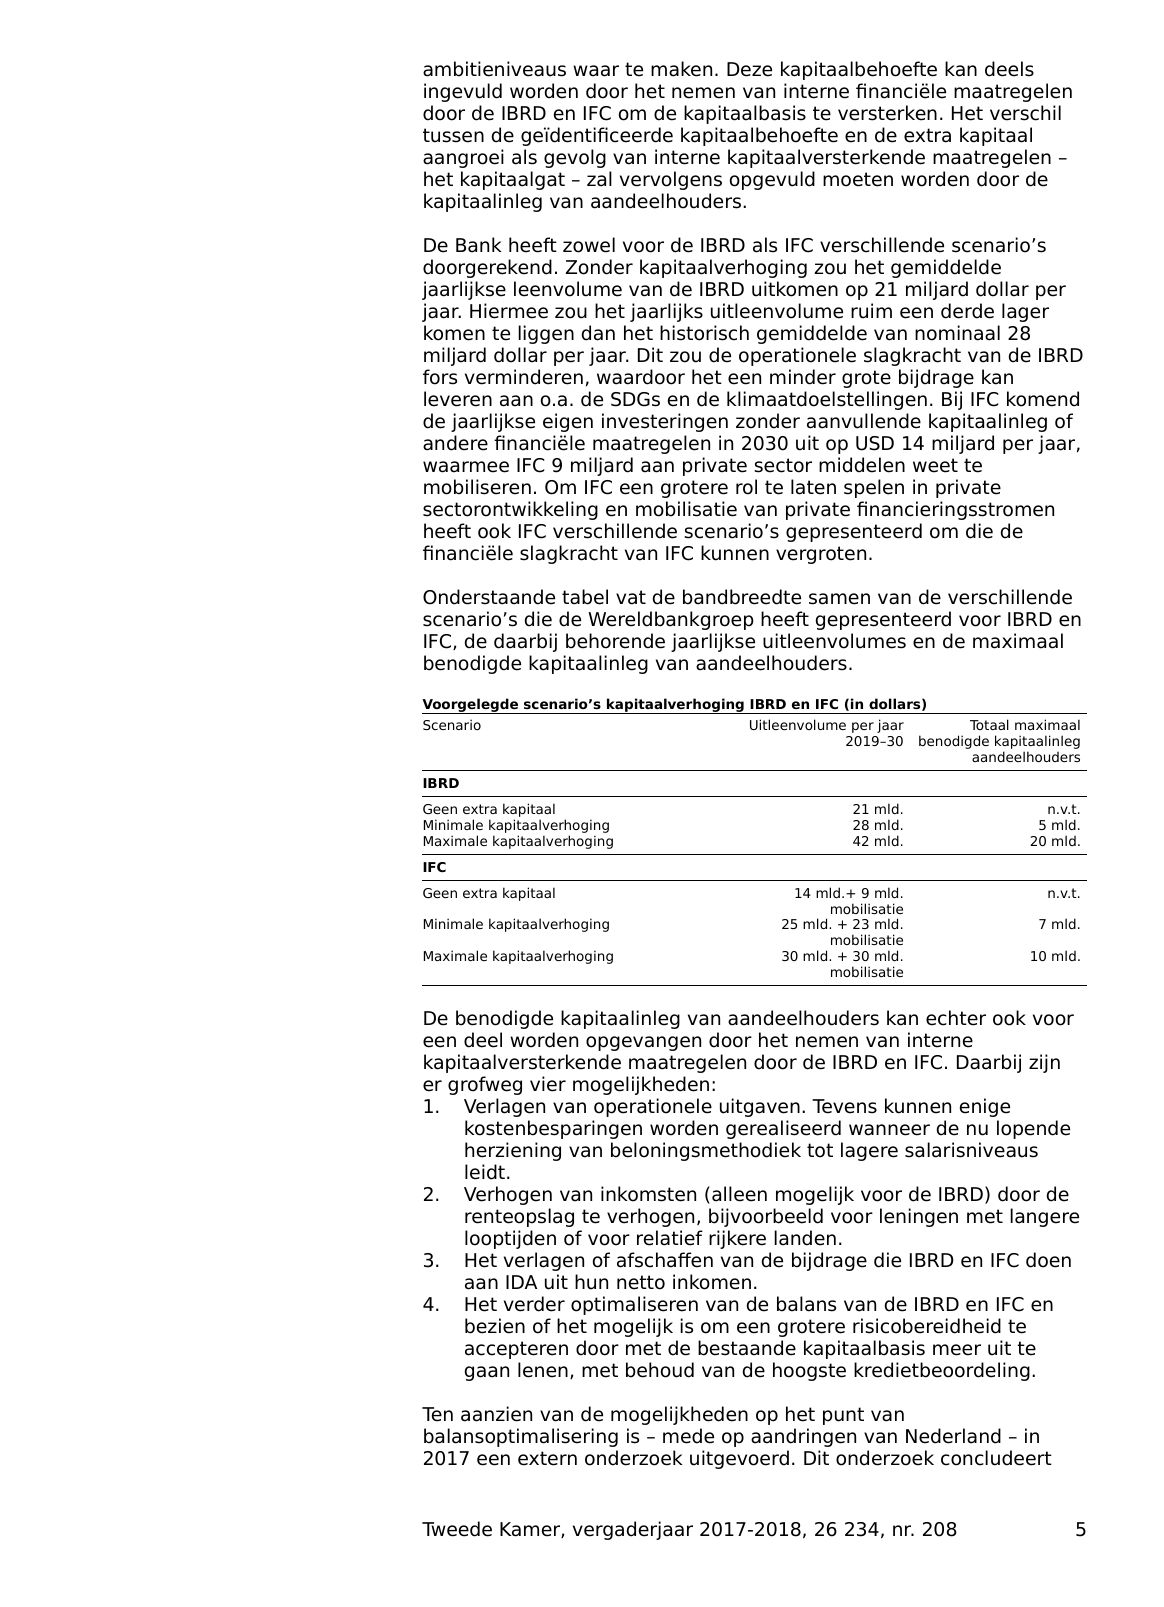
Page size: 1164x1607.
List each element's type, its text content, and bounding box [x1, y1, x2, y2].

table_cell n.v.t. [910, 881, 1087, 917]
text ambitieniveaus waar te maken. Deze kapitaalbehoefte kan deels ingevuld worden door het nemen van interne financiële maatregelen door de IBRD en IFC om de kapitaalbasis te versterken. Het verschil tussen de geïdentificeerde kapitaalbehoefte en de extra kapitaal aangroei als gevolg van interne kapitaalversterkende maatregelen – het kapitaalgat – zal vervolgens opgevuld moeten worden door de kapitaalinleg van aandeelhouders. [422, 59, 1087, 213]
table_cell Minimale kapitaalverhoging [422, 818, 732, 833]
table_cell Geen extra kapitaal [422, 881, 732, 917]
table_cell 21 mld. [732, 797, 909, 818]
table_cell Geen extra kapitaal [422, 797, 732, 818]
table_cell 7 mld. [910, 917, 1087, 949]
text Ten aanzien van de mogelijkheden op het punt van balansoptimalisering is – mede op aandringen van Nederland – in 2017 een extern onderzoek uitgevoerd. Dit onderzoek concludeert [422, 1404, 1087, 1470]
text De benodigde kapitaalinleg van aandeelhouders kan echter ook voor een deel worden opgevangen door het nemen van interne kapitaalversterkende maatregelen door de IBRD en IFC. Daarbij zijn er grofweg vier mogelijkheden: [422, 1008, 1087, 1096]
table_cell n.v.t. [910, 797, 1087, 818]
table_cell 30 mld. + 30 mld. mobilisatie [732, 949, 909, 985]
table_cell 28 mld. [732, 818, 909, 833]
table_cell IFC [422, 855, 1087, 880]
text 2. Verhogen van inkomsten (alleen mogelijk voor de IBRD) door de renteopslag te verhogen, bijvoorbeeld voor leningen met langere looptijden of voor relatief rijkere landen. [422, 1184, 1087, 1250]
text Onderstaande tabel vat de bandbreedte samen van de verschillende scenario’s die de Wereldbankgroep heeft gepresenteerd voor IBRD en IFC, de daarbij behorende jaarlijkse uitleenvolumes en de maximaal benodigde kapitaalinleg van aandeelhouders. [422, 587, 1087, 675]
text 4. Het verder optimaliseren van de balans van de IBRD en IFC en bezien of het mogelijk is om een grotere risicobereidheid te accepteren door met de bestaande kapitaalbasis meer uit te gaan lenen, met behoud van de hoogste kredietbeoordeling. [422, 1294, 1087, 1382]
table_cell 20 mld. [910, 834, 1087, 854]
table_cell 25 mld. + 23 mld. mobilisatie [732, 917, 909, 949]
table_cell 5 mld. [910, 818, 1087, 833]
table_cell 14 mld.+ 9 mld. mobilisatie [732, 881, 909, 917]
table_cell IBRD [422, 771, 1087, 796]
table_cell 42 mld. [732, 834, 909, 854]
text De Bank heeft zowel voor de IBRD als IFC verschillende scenario’s doorgerekend. Zonder kapitaalverhoging zou het gemiddelde jaarlijkse leenvolume van de IBRD uitkomen op 21 miljard dollar per jaar. Hiermee zou het jaarlijks uitleenvolume ruim een derde lager komen te liggen dan het historisch gemiddelde van nominaal 28 miljard dollar per jaar. Dit zou de operationele slagkracht van de IBRD fors verminderen, waardoor het een minder grote bijdrage kan leveren aan o.a. de SDGs en de klimaatdoelstellingen. Bij IFC komend de jaarlijkse eigen investeringen zonder aanvullende kapitaalinleg of andere financiële maatregelen in 2030 uit op USD 14 miljard per jaar, waarmee IFC 9 miljard aan private sector middelen weet te mobiliseren. Om IFC een grotere rol te laten spelen in private sectorontwikkeling en mobilisatie van private financieringsstromen heeft ook IFC verschillende scenario’s gepresenteerd om die de financiële slagkracht van IFC kunnen vergroten. [422, 235, 1087, 565]
text 1. Verlagen van operationele uitgaven. Tevens kunnen enige kostenbesparingen worden gerealiseerd wanneer de nu lopende herziening van beloningsmethodiek tot lagere salarisniveaus leidt. [422, 1096, 1087, 1184]
table_cell Uitleenvolume per jaar 2019–30 [732, 714, 909, 770]
table_cell Totaal maximaal benodigde kapitaalinleg aandeelhouders [910, 714, 1087, 770]
table_cell 10 mld. [910, 949, 1087, 985]
table_cell Minimale kapitaalverhoging [422, 917, 732, 949]
table_cell Maximale kapitaalverhoging [422, 949, 732, 985]
table_header Voorgelegde scenario’s kapitaalverhoging IBRD en IFC (in dollars) [422, 697, 1087, 712]
table_cell Maximale kapitaalverhoging [422, 834, 732, 854]
table_cell Scenario [422, 714, 732, 770]
text 3. Het verlagen of afschaffen van de bijdrage die IBRD en IFC doen aan IDA uit hun netto inkomen. [422, 1250, 1087, 1294]
